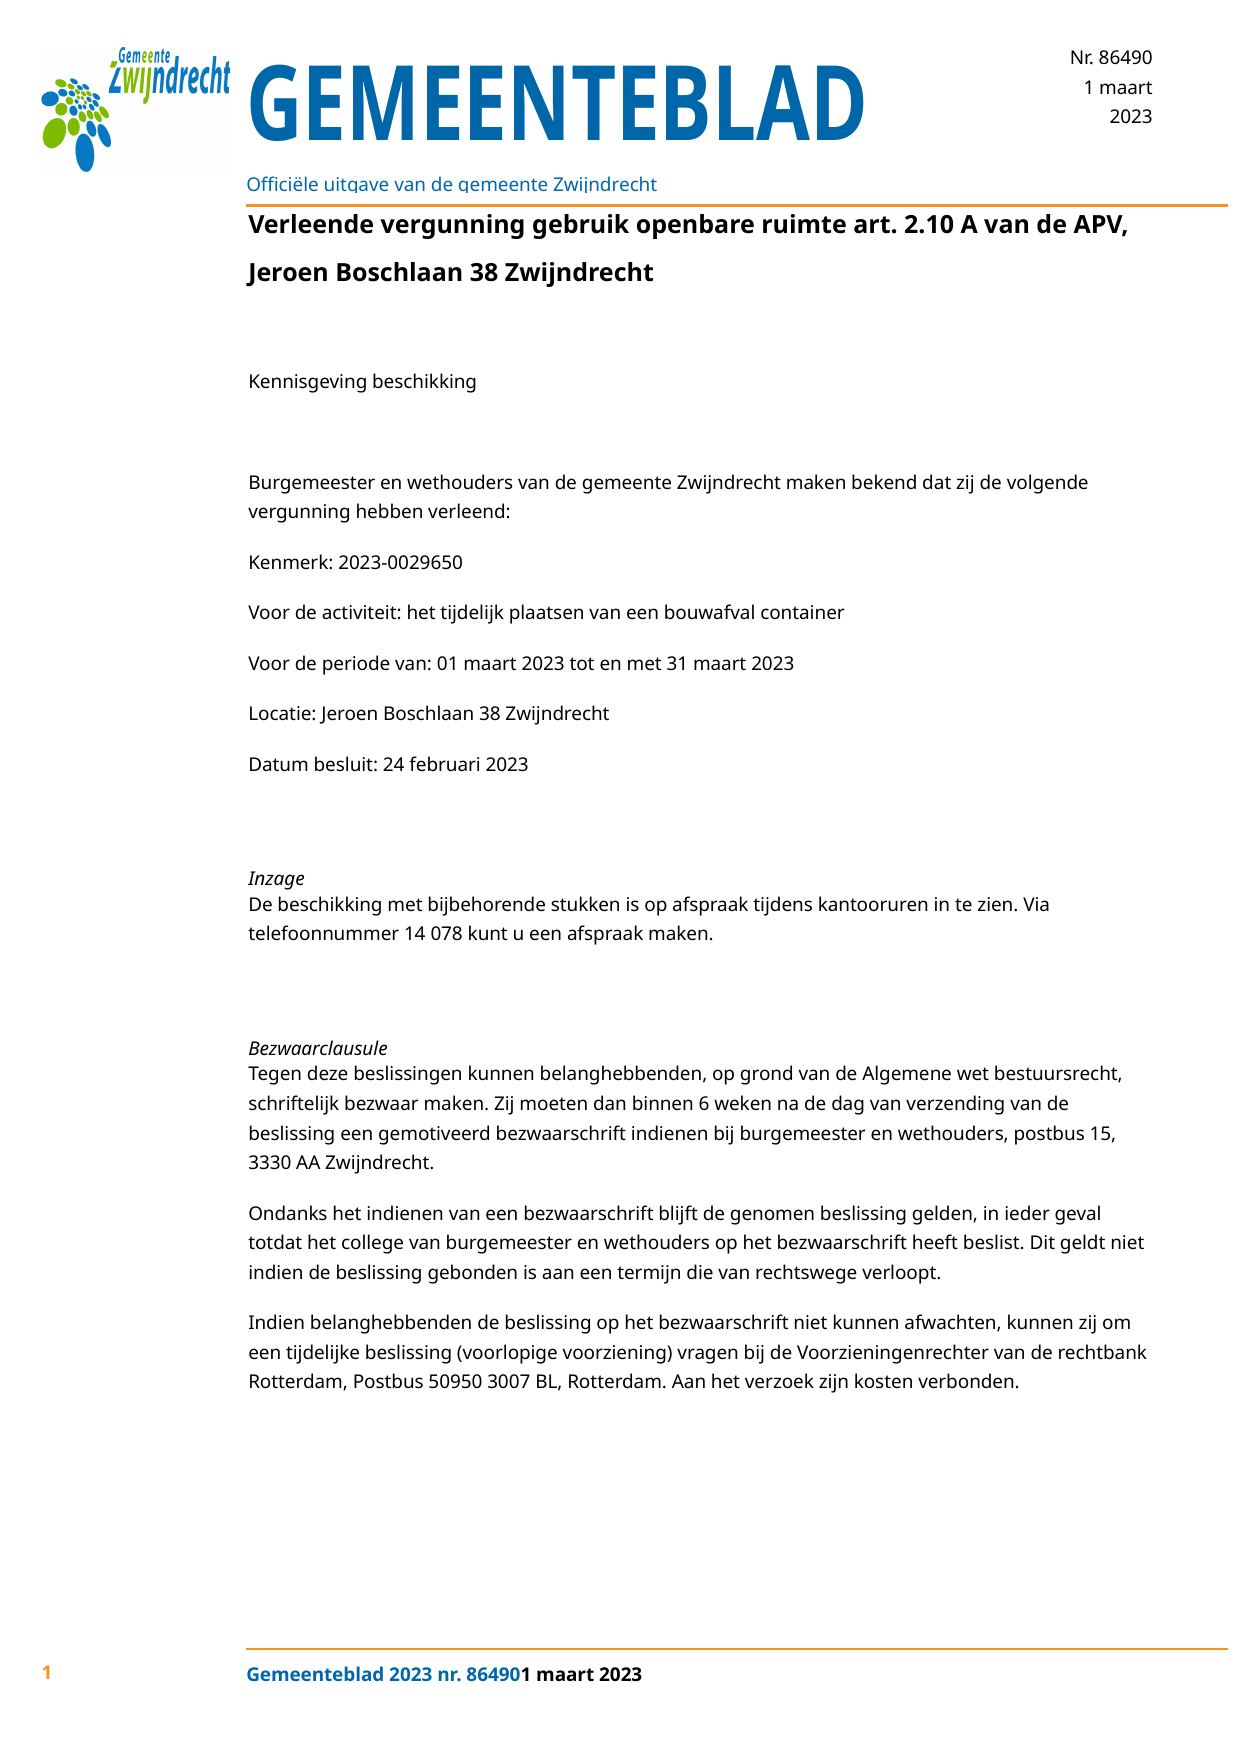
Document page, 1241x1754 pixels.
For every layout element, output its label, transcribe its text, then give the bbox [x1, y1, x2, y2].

text Kenmerk: 2023-0029650 [248, 549, 1152, 575]
text Inzage [248, 865, 1152, 891]
text Locatie: Jeroen Boschlaan 38 Zwijndrecht [248, 700, 1152, 726]
text Voor de periode van: 01 maart 2023 tot en met 31 maart 2023 [248, 650, 1152, 676]
text Burgemeester en wethouders van de gemeente Zwijndrecht maken bekend dat zij de volgende vergunning hebben verleend: [248, 469, 1152, 524]
text Verleende vergunning gebruik openbare ruimte art. 2.10 A van de APV, Jeroen Boschlaan 38 Zwijndrecht [248, 207, 1152, 288]
picture [41, 47, 231, 172]
text Kennisgeving beschikking [248, 368, 1152, 394]
text Voor de activiteit: het tijdelijk plaatsen van een bouwafval container [248, 599, 1152, 625]
text Bezwaarclausule [248, 1035, 1152, 1061]
text Ondanks het indienen van een bezwaarschrift blijft de genomen beslissing gelden, in ieder geval totdat het college van burgemeester en wethouders op het bezwaarschrift heeft beslist. Dit geldt niet indien de beslissing gebonden is aan een termijn die van rechtswege verloopt. [248, 1200, 1152, 1285]
text Indien belanghebbenden de beslissing op het bezwaarschrift niet kunnen afwachten, kunnen zij om een tijdelijke beslissing (voorlopige voorziening) vragen bij de Voorzieningenrechter van de rechtbank Rotterdam, Postbus 50950 3007 BL, Rotterdam. Aan het verzoek zijn kosten verbonden. [248, 1309, 1152, 1394]
text Tegen deze beslissingen kunnen belanghebbenden, op grond van de Algemene wet bestuursrecht, schriftelijk bezwaar maken. Zij moeten dan binnen 6 weken na de dag van verzending van de beslissing een gemotiveerd bezwaarschrift indienen bij burgemeester en wethouders, postbus 15, 3330 AA Zwijndrecht. [248, 1061, 1152, 1175]
text De beschikking met bijbehorende stukken is op afspraak tijdens kantooruren in te zien. Via telefoonnummer 14 078 kunt u een afspraak maken. [248, 891, 1152, 946]
text Datum besluit: 24 februari 2023 [248, 751, 1152, 777]
